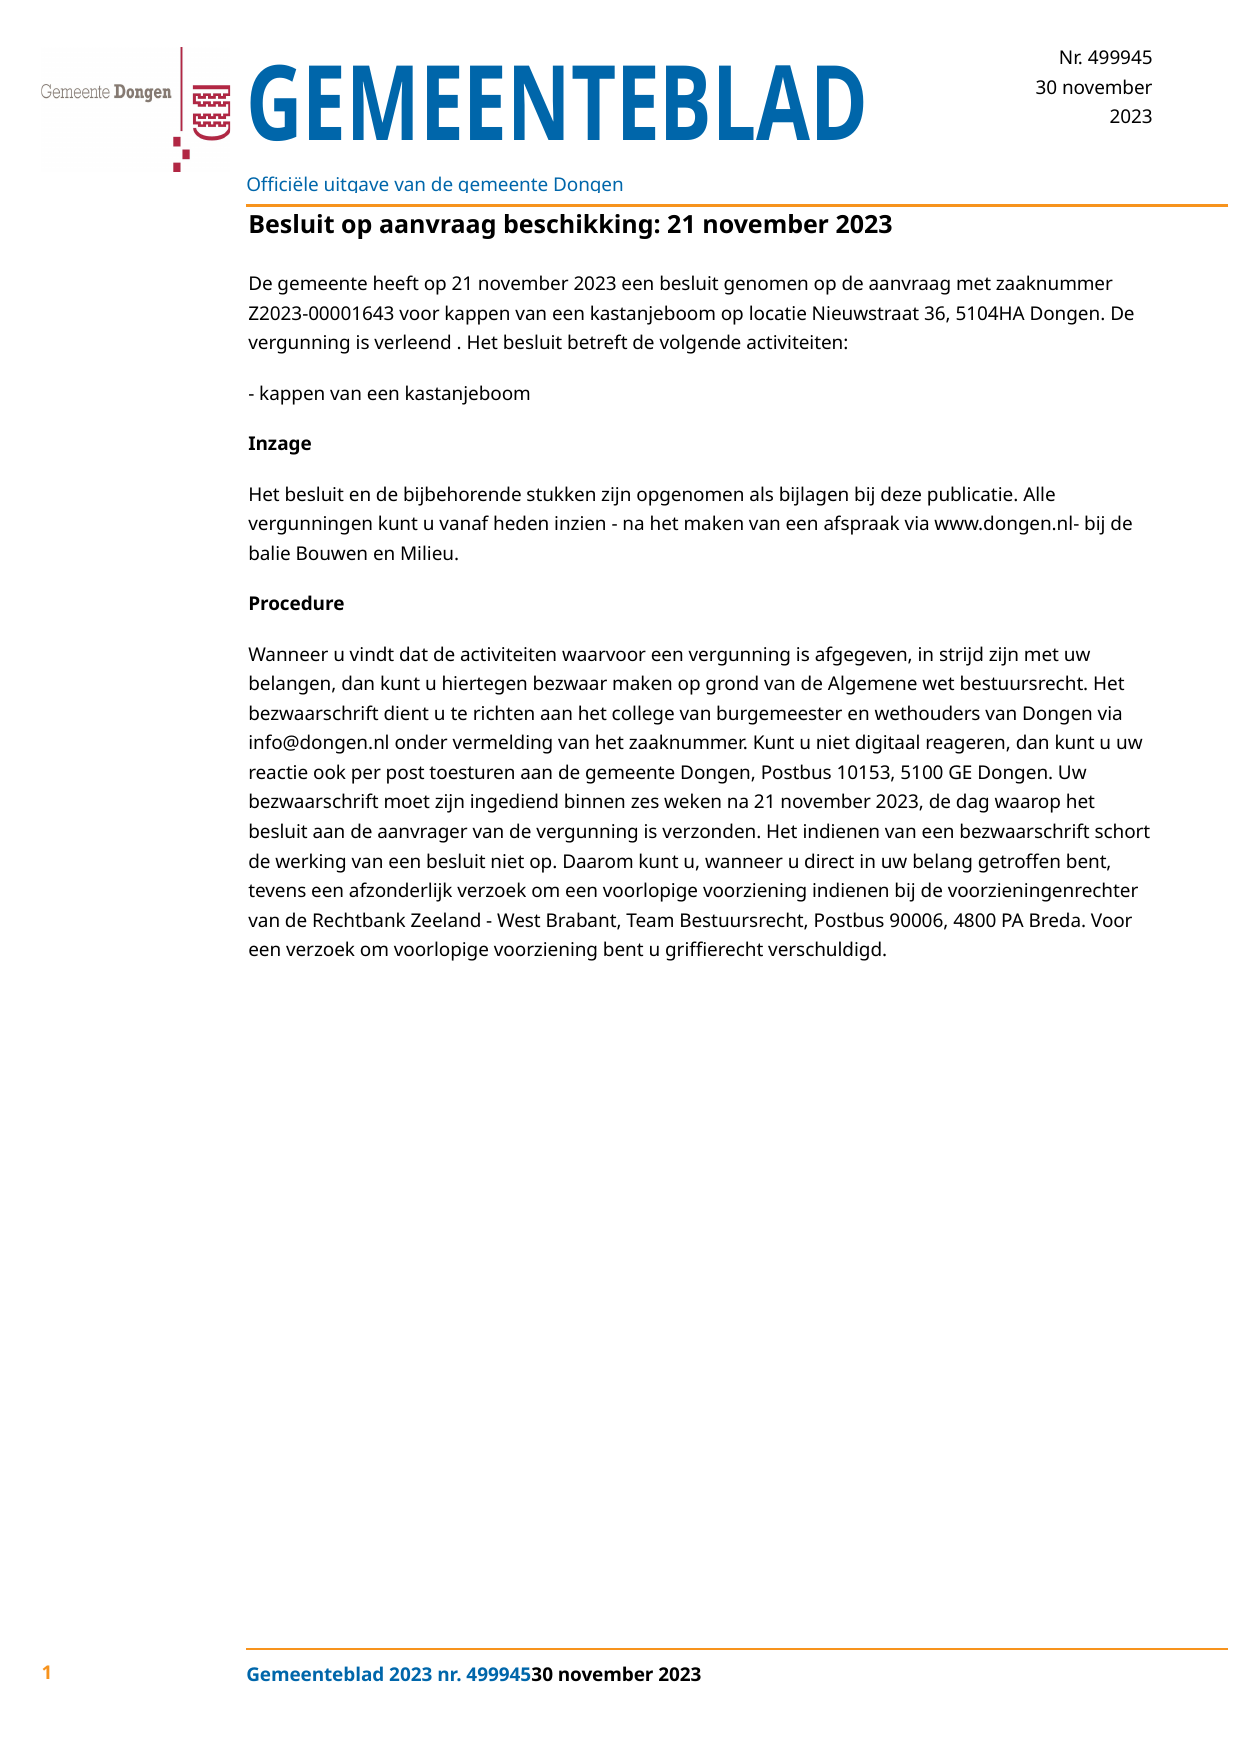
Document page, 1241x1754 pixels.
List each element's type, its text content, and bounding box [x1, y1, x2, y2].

text Het besluit en de bijbehorende stukken zijn opgenomen als bijlagen bij deze publicatie. Alle vergunningen kunt u vanaf heden inzien - na het maken van een afspraak via www.dongen.nl- bij de balie Bouwen en Milieu. [248, 481, 1152, 566]
picture [41, 47, 231, 172]
text Inzage [248, 430, 1152, 456]
text Procedure [248, 590, 1152, 616]
text Besluit op aanvraag beschikking: 21 november 2023 [248, 207, 1152, 241]
text - kappen van een kastanjeboom [248, 380, 1152, 406]
text De gemeente heeft op 21 november 2023 een besluit genomen op de aanvraag met zaaknummer Z2023-00001643 voor kappen van een kastanjeboom op locatie Nieuwstraat 36, 5104HA Dongen. De vergunning is verleend . Het besluit betreft de volgende activiteiten: [248, 270, 1152, 355]
text Wanneer u vindt dat de activiteiten waarvoor een vergunning is afgegeven, in strijd zijn met uw belangen, dan kunt u hiertegen bezwaar maken op grond van de Algemene wet bestuursrecht. Het bezwaarschrift dient u te richten aan het college van burgemeester en wethouders van Dongen via info@dongen.nl onder vermelding van het zaaknummer. Kunt u niet digitaal reageren, dan kunt u uw reactie ook per post toesturen aan de gemeente Dongen, Postbus 10153, 5100 GE Dongen. Uw bezwaarschrift moet zijn ingediend binnen zes weken na 21 november 2023, de dag waarop het besluit aan de aanvrager van de vergunning is verzonden. Het indienen van een bezwaarschrift schort de werking van een besluit niet op. Daarom kunt u, wanneer u direct in uw belang getroffen bent, tevens een afzonderlijk verzoek om een voorlopige voorziening indienen bij de voorzieningenrechter van de Rechtbank Zeeland - West Brabant, Team Bestuursrecht, Postbus 90006, 4800 PA Breda. Voor een verzoek om voorlopige voorziening bent u griffierecht verschuldigd. [248, 641, 1152, 962]
